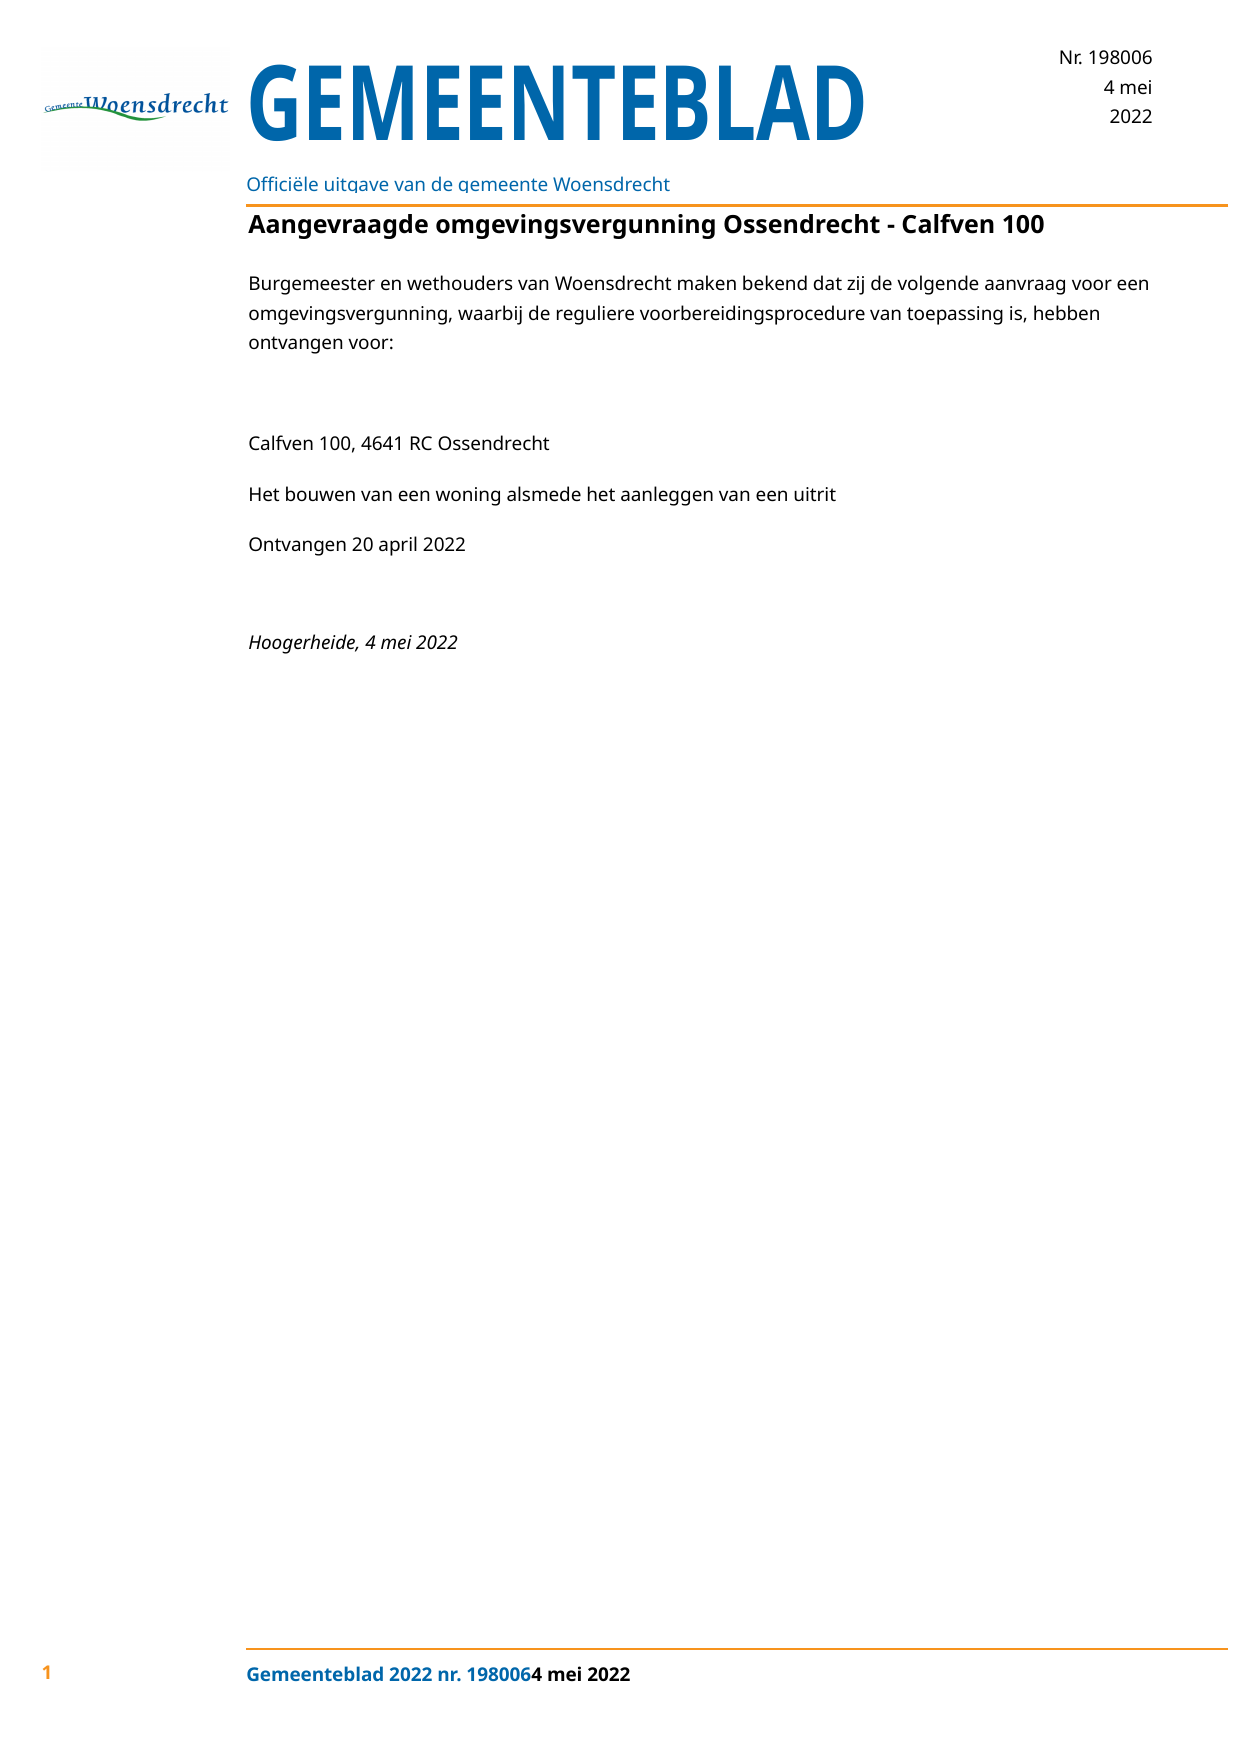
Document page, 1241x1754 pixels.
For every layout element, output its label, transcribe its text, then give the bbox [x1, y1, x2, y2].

text Ontvangen 20 april 2022 [248, 531, 1152, 557]
picture [41, 47, 231, 172]
text Calfven 100, 4641 RC Ossendrecht [248, 430, 1152, 456]
text Hoogerheide, 4 mei 2022 [248, 629, 1152, 655]
text Aangevraagde omgevingsvergunning Ossendrecht - Calfven 100 [248, 207, 1152, 241]
text Burgemeester en wethouders van Woensdrecht maken bekend dat zij de volgende aanvraag voor een omgevingsvergunning, waarbij de reguliere voorbereidingsprocedure van toepassing is, hebben ontvangen voor: [248, 270, 1152, 355]
text Het bouwen van een woning alsmede het aanleggen van een uitrit [248, 481, 1152, 506]
